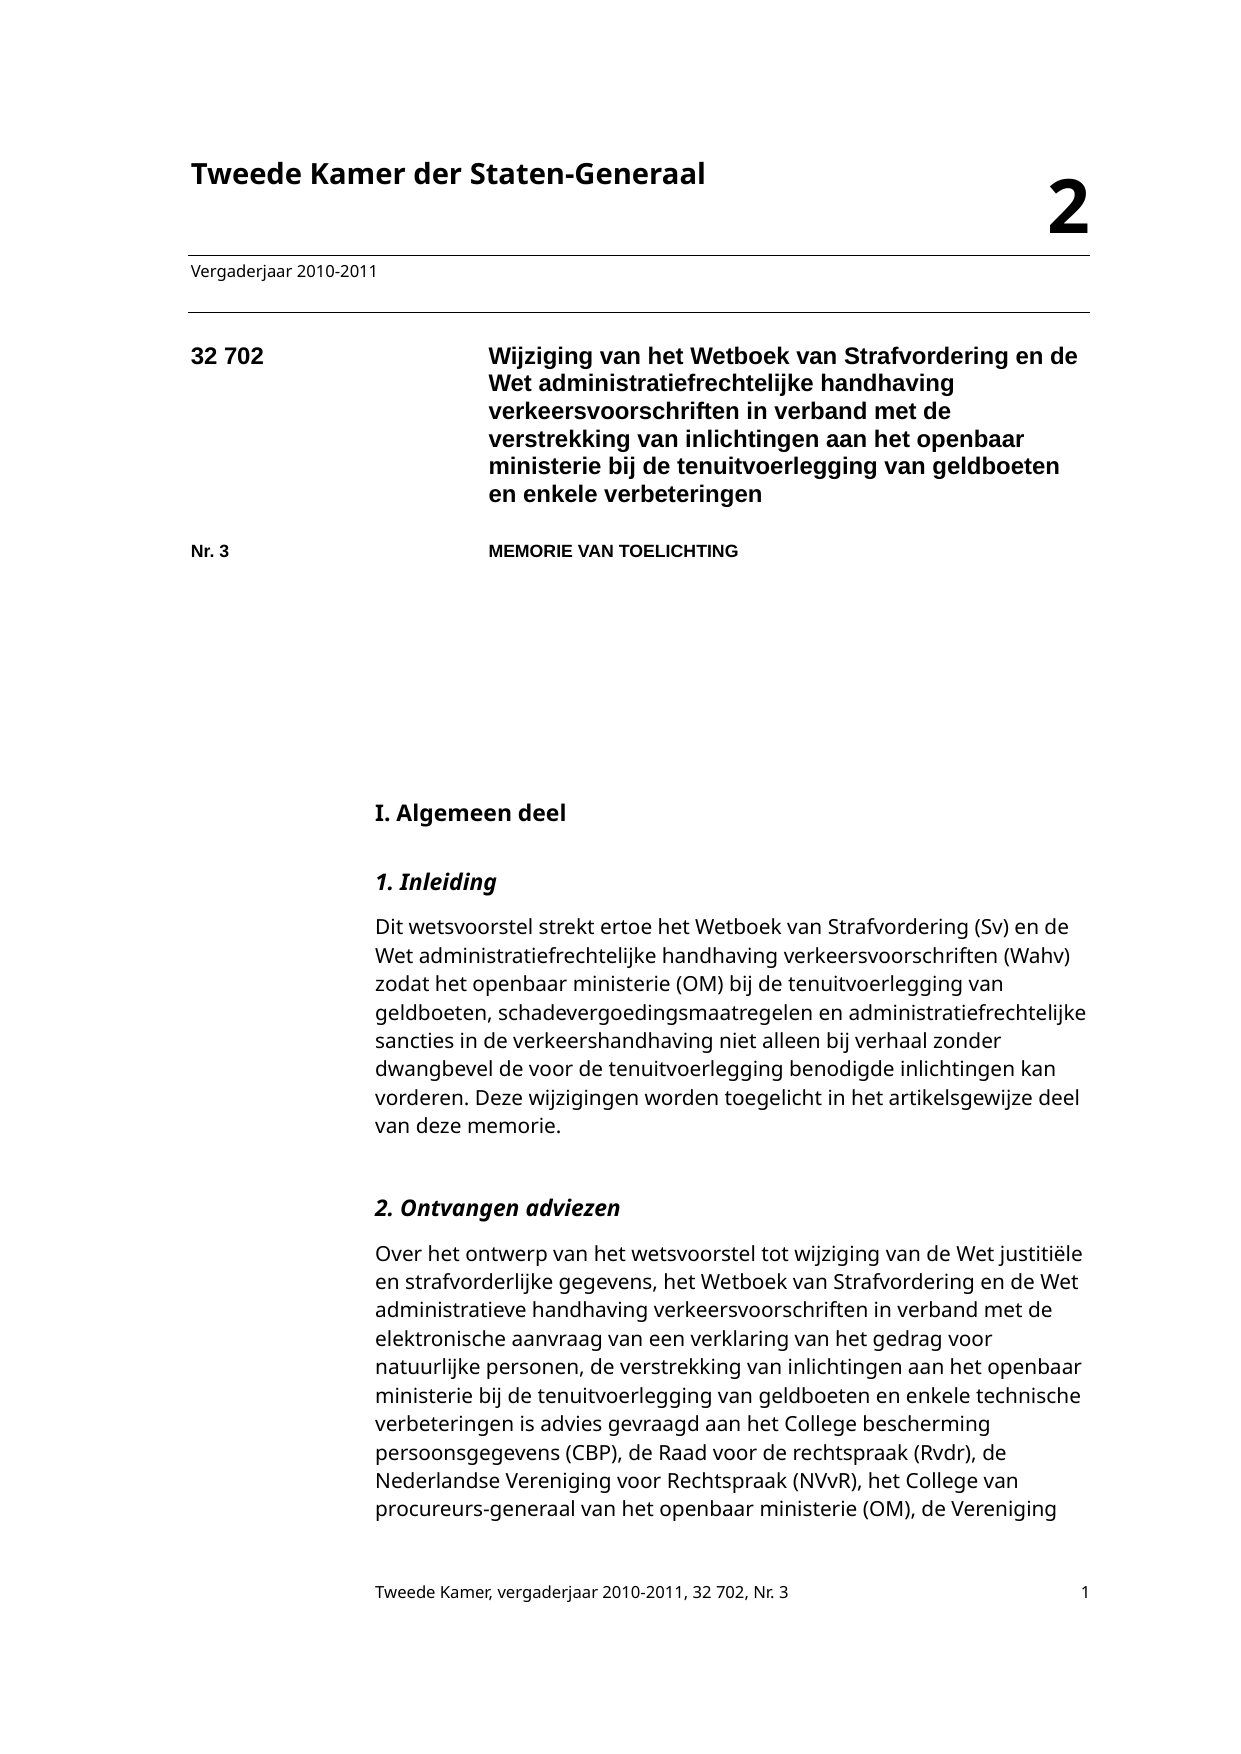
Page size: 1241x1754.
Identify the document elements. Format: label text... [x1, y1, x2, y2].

subtitle 2. Ontvangen adviezen [375, 1192, 1090, 1224]
table_cell [188, 313, 485, 339]
text Dit wetsvoorstel strekt ertoe het Wetboek van Strafvordering (Sv) en de Wet administratiefrechtelijke handhaving verkeersvoorschriften (Wahv) zodat het openbaar ministerie (OM) bij de tenuitvoerlegging van geldboeten, schadevergoedingsmaatregelen en administratiefrechtelijke sancties in de verkeershandhaving niet alleen bij verhaal zonder dwangbevel de voor de tenuitvoerlegging benodigde inlichtingen kan vorderen. Deze wijzigingen worden toegelicht in het artikelsgewijze deel van deze memorie. [375, 912, 1090, 1140]
subtitle I. Algemeen deel [375, 797, 1090, 829]
table_header Tweede Kamer der Staten-Generaal [188, 150, 909, 255]
table_header 2 [910, 150, 1090, 255]
text Over het ontwerp van het wetsvoorstel tot wijziging van de Wet justitiële en strafvorderlijke gegevens, het Wetboek van Strafvordering en de Wet administratieve handhaving verkeersvoorschriften in verband met de elektronische aanvraag van een verklaring van het gedrag voor natuurlijke personen, de verstrekking van inlichtingen aan het openbaar ministerie bij de tenuitvoerlegging van geldboeten en enkele technische verbeteringen is advies gevraagd aan het College bescherming persoonsgegevens (CBP), de Raad voor de rechtspraak (Rvdr), de Nederlandse Vereniging voor Rechtspraak (NVvR), het College van procureurs-generaal van het openbaar ministerie (OM), de Vereniging [375, 1239, 1090, 1523]
table_cell [485, 256, 1090, 312]
table_cell MEMORIE VAN TOELICHTING [485, 538, 1090, 656]
table_cell 32 702 [188, 339, 485, 537]
table_cell Vergaderjaar 2010-2011 [188, 256, 485, 312]
table_cell Wijziging van het Wetboek van Strafvordering en de Wet administratiefrechtelijke handhaving verkeersvoorschriften in verband met de verstrekking van inlichtingen aan het openbaar ministerie bij de tenuitvoerlegging van geldboeten en enkele verbeteringen [485, 339, 1090, 537]
table_cell [485, 313, 1090, 339]
table_cell Nr. 3 [188, 538, 485, 656]
subtitle 1. Inleiding [375, 866, 1090, 897]
